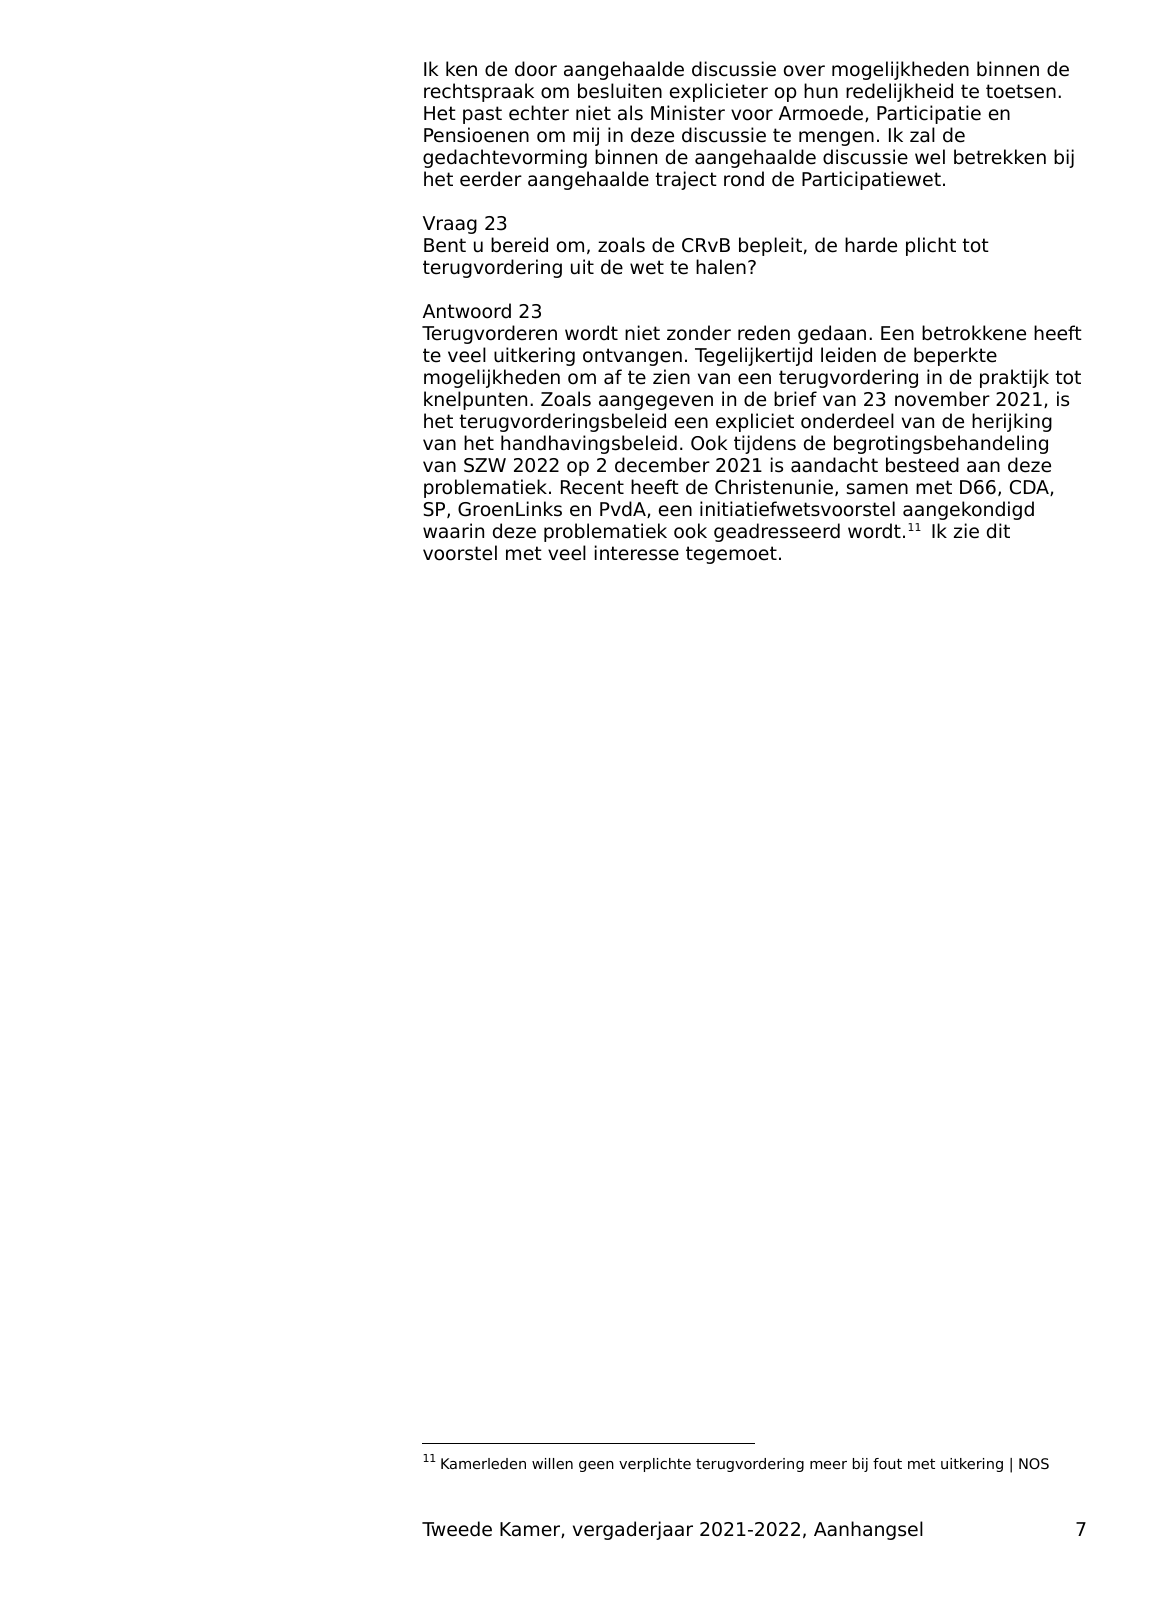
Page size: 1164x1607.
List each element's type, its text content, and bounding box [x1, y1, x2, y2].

text Terugvorderen wordt niet zonder reden gedaan. Een betrokkene heeft te veel uitkering ontvangen. Tegelijkertijd leiden de beperkte mogelijkheden om af te zien van een terugvordering in de praktijk tot knelpunten. Zoals aangegeven in de brief van 23 november 2021, is het terugvorderingsbeleid een expliciet onderdeel van de herijking van het handhavingsbeleid. Ook tijdens de begrotingsbehandeling van SZW 2022 op 2 december 2021 is aandacht besteed aan deze problematiek. Recent heeft de Christenunie, samen met D66, CDA, SP, GroenLinks en PvdA, een initiatiefwetsvoorstel aangekondigd waarin deze problematiek ook geadresseerd wordt. Ik zie dit voorstel met veel interesse tegemoet. [422, 323, 1087, 565]
text Antwoord 23 [422, 301, 1087, 323]
text Vraag 23 [422, 213, 1087, 235]
text Bent u bereid om, zoals de CRvB bepleit, de harde plicht tot terugvordering uit de wet te halen? [422, 235, 1087, 279]
text Kamerleden willen geen verplichte terugvordering meer bij fout met uitkering | NOS [422, 1452, 1087, 1474]
text Ik ken de door aangehaalde discussie over mogelijkheden binnen de rechtspraak om besluiten explicieter op hun redelijkheid te toetsen. Het past echter niet als Minister voor Armoede, Participatie en Pensioenen om mij in deze discussie te mengen. Ik zal de gedachtevorming binnen de aangehaalde discussie wel betrekken bij het eerder aangehaalde traject rond de Participatiewet. [422, 59, 1087, 191]
